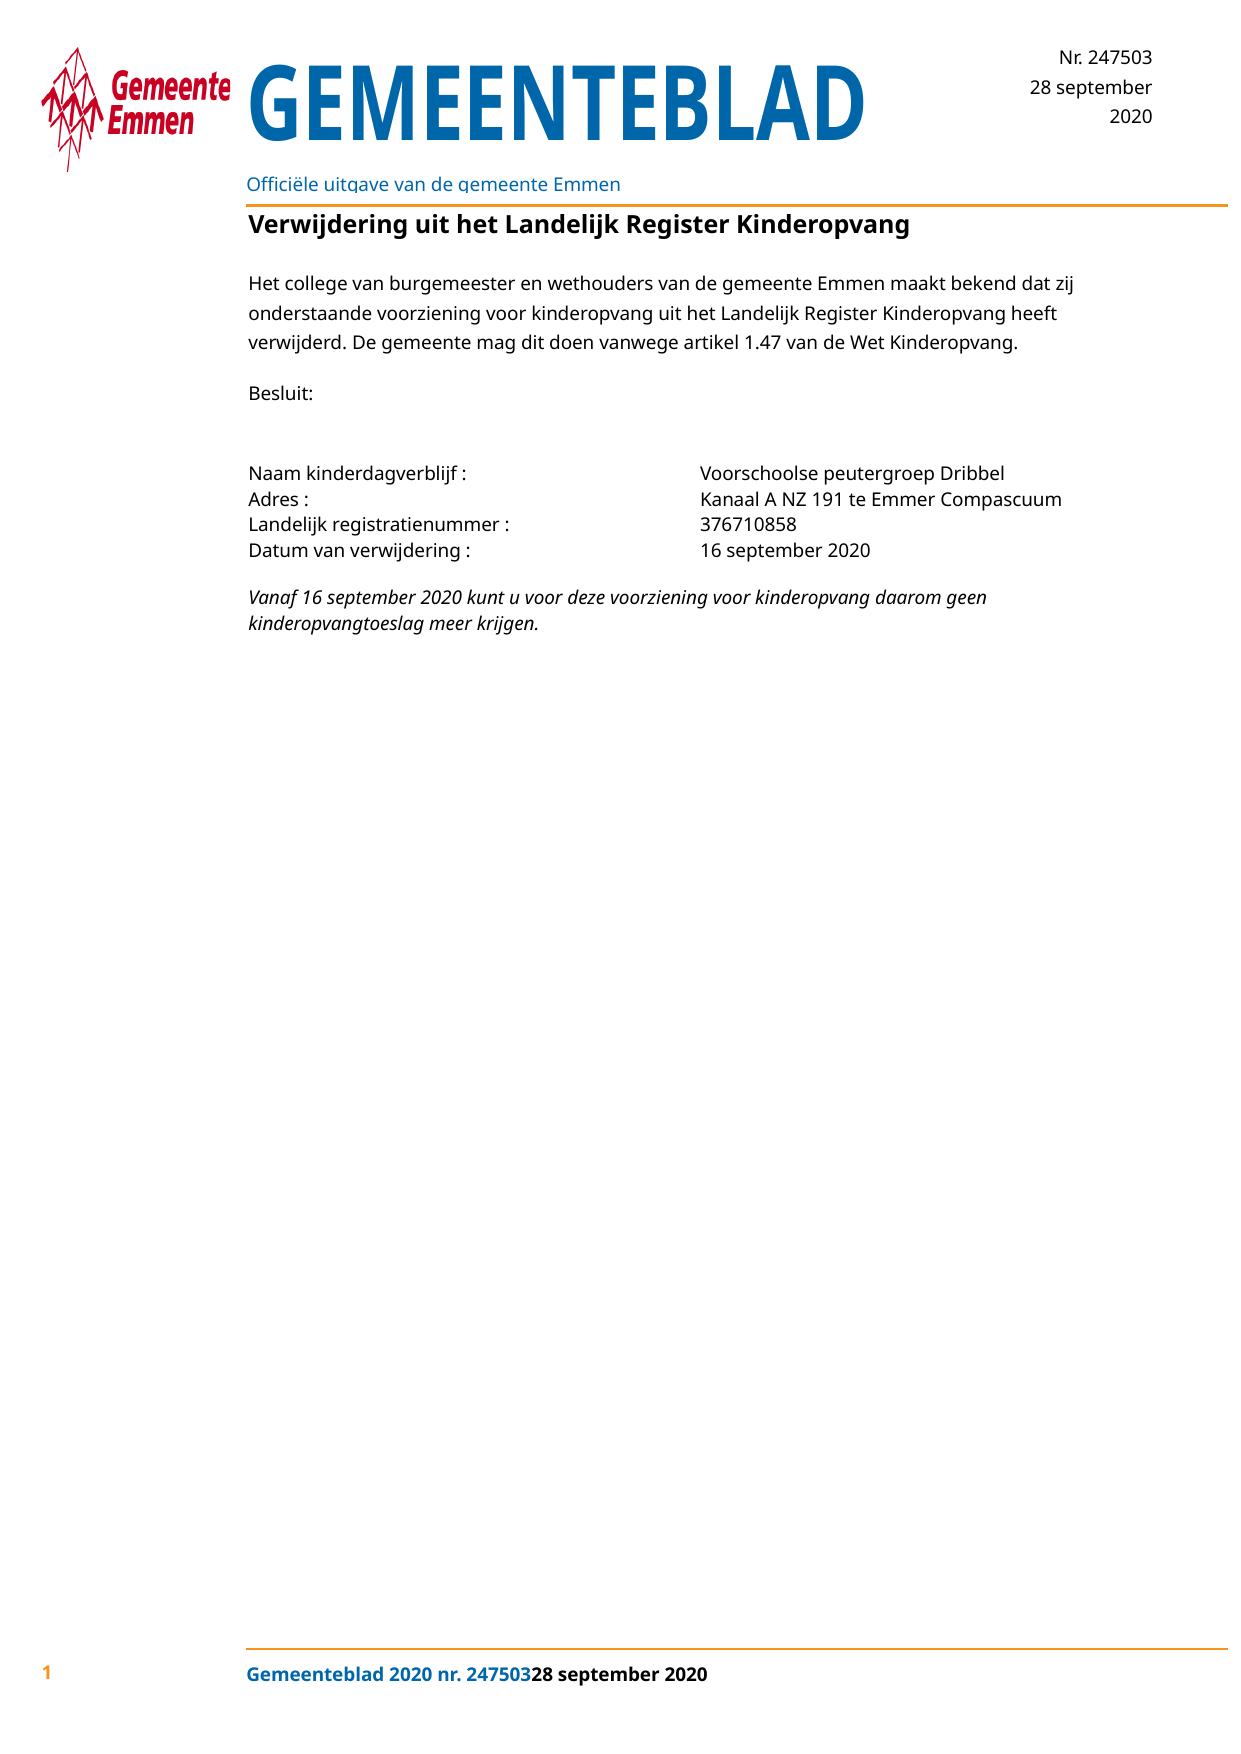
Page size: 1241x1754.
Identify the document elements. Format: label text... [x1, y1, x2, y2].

text Het college van burgemeester en wethouders van de gemeente Emmen maakt bekend dat zij onderstaande voorziening voor kinderopvang uit het Landelijk Register Kinderopvang heeft verwijderd. De gemeente mag dit doen vanwege artikel 1.47 van de Wet Kinderopvang. [248, 270, 1152, 355]
picture [41, 47, 231, 172]
table_header Voorschoolse peutergroep Dribbel [700, 460, 1152, 486]
table_cell 376710858 [700, 511, 1152, 537]
table_cell 16 september 2020 [700, 537, 1152, 563]
table_cell Datum van verwijdering : [248, 537, 700, 563]
text Vanaf 16 september 2020 kunt u voor deze voorziening voor kinderopvang daarom geen kinderopvangtoeslag meer krijgen. [248, 584, 1152, 636]
text Besluit: [248, 380, 1152, 406]
table_cell Adres : [248, 486, 700, 511]
table_cell Kanaal A NZ 191 te Emmer Compascuum [700, 486, 1152, 511]
table_cell Landelijk registratienummer : [248, 511, 700, 537]
table_header Naam kinderdagverblijf : [248, 460, 700, 486]
text Verwijdering uit het Landelijk Register Kinderopvang [248, 207, 1152, 241]
